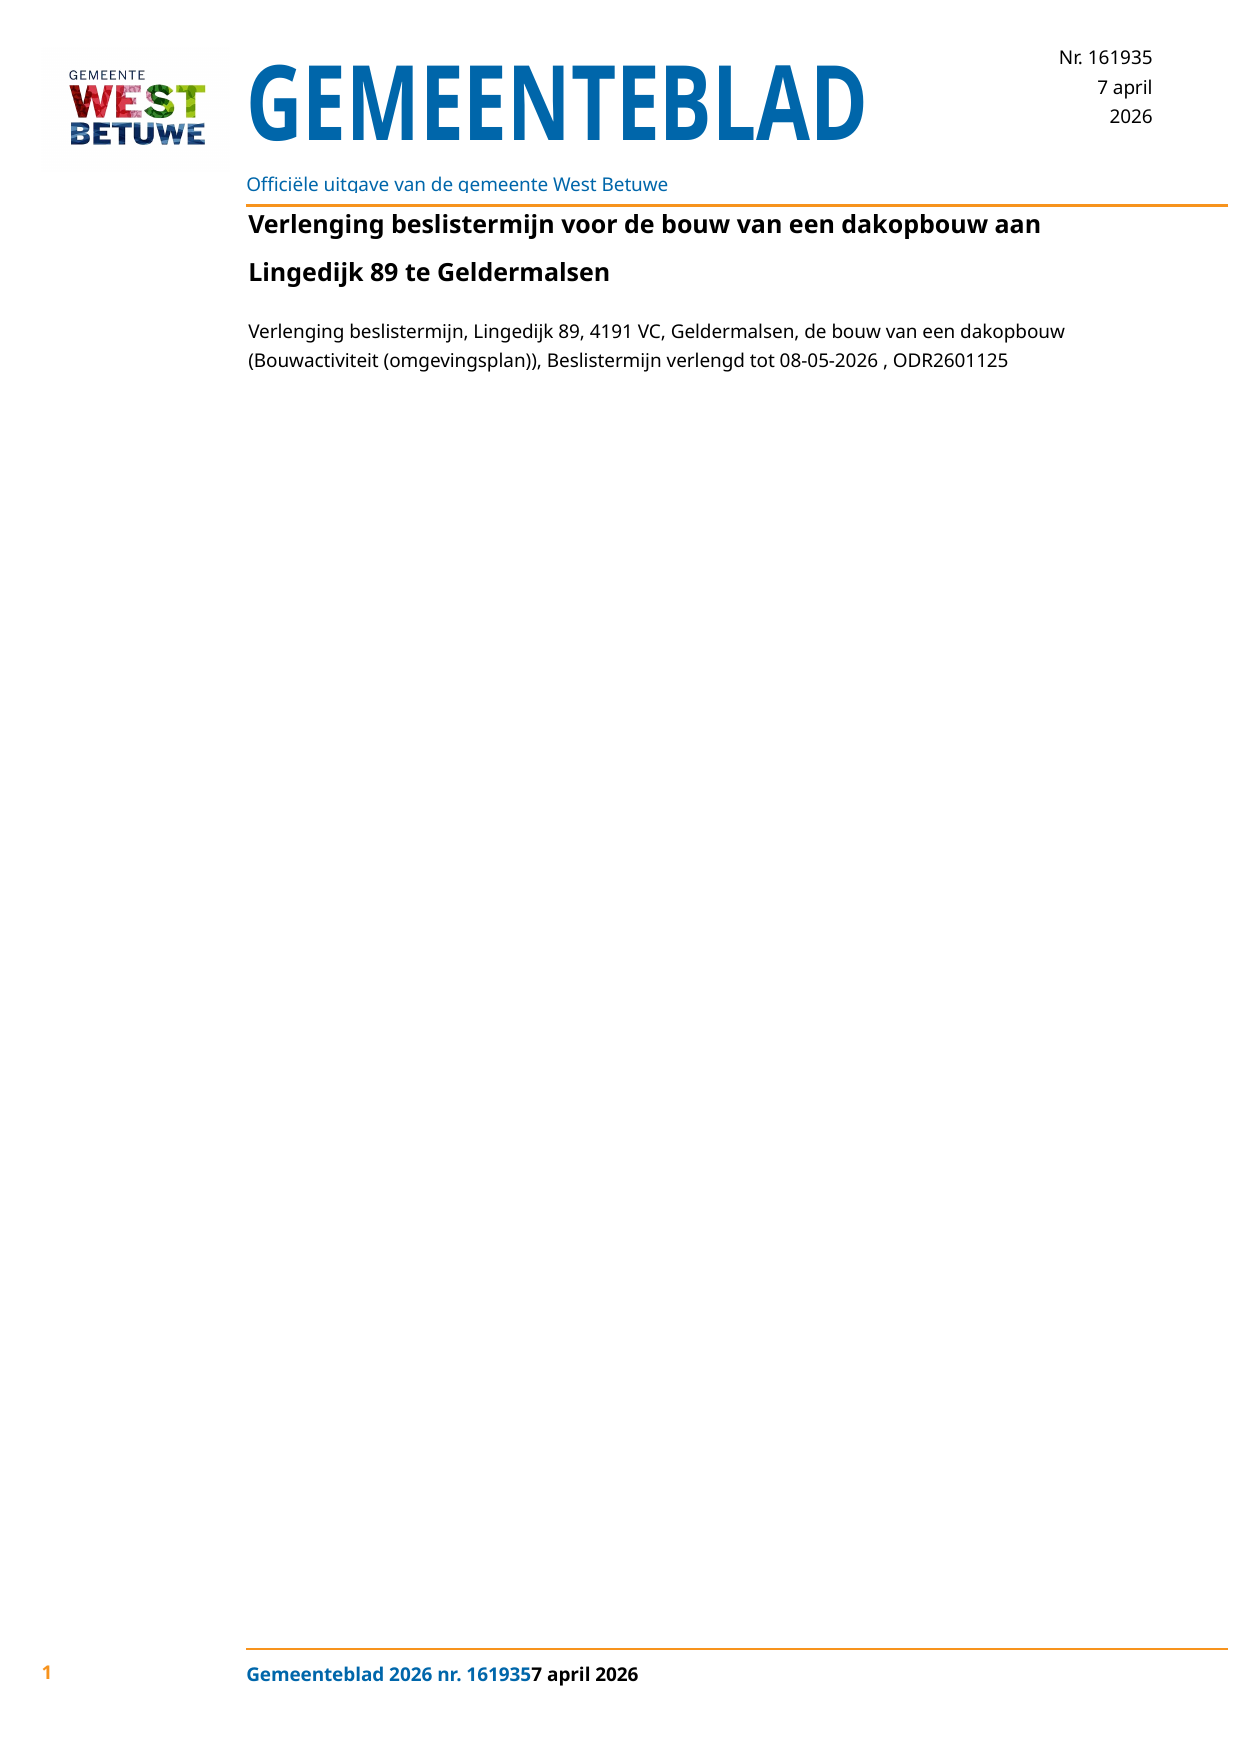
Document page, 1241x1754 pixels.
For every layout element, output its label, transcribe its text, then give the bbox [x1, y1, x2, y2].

text Verlenging beslistermijn voor de bouw van een dakopbouw aan Lingedijk 89 te Geldermalsen [248, 207, 1152, 288]
picture [41, 47, 231, 172]
text Verlenging beslistermijn, Lingedijk 89, 4191 VC, Geldermalsen, de bouw van een dakopbouw (Bouwactiviteit (omgevingsplan)), Beslistermijn verlengd tot 08-05-2026 , ODR2601125 [248, 318, 1152, 373]
